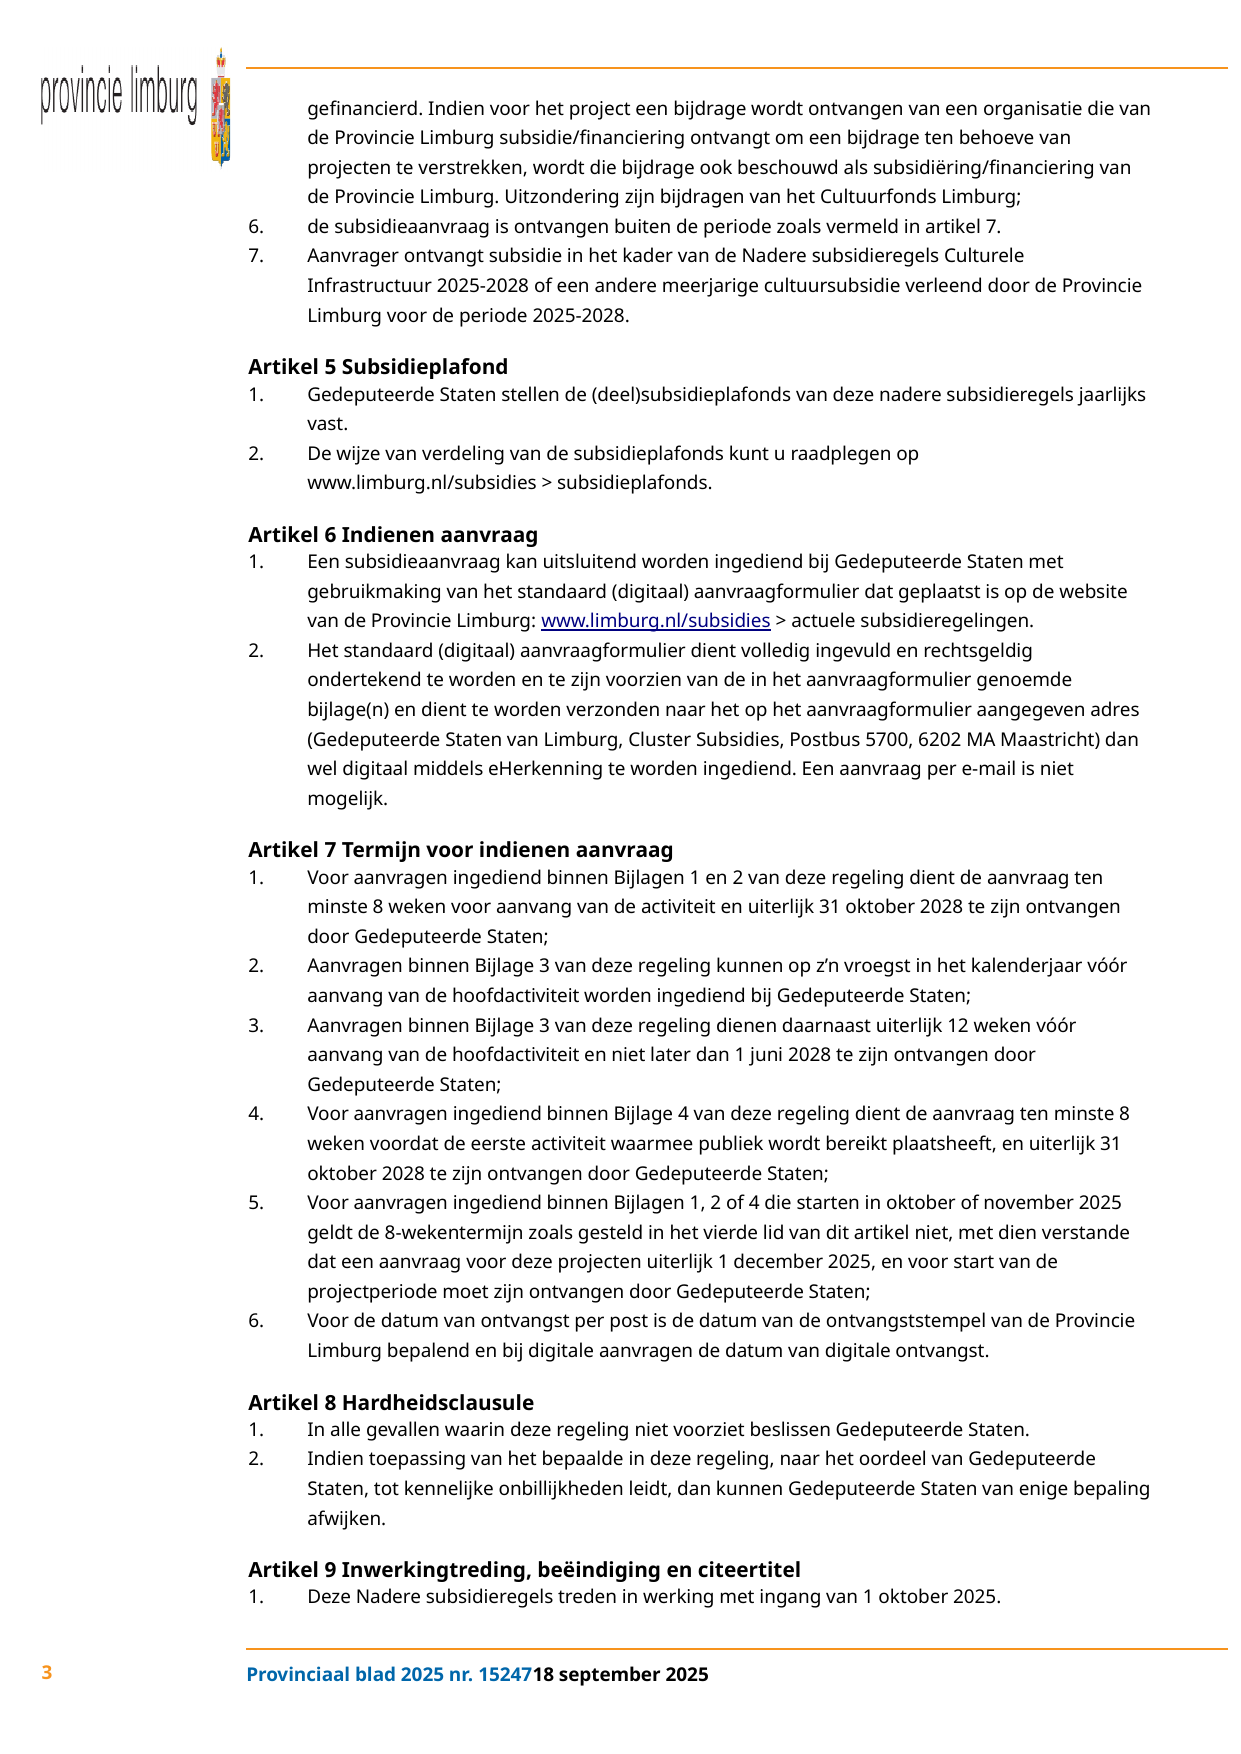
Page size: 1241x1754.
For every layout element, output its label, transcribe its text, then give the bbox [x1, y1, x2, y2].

list Voor aanvragen ingediend binnen Bijlagen 1, 2 of 4 die starten in oktober of november 2025 geldt de 8-wekentermijn zoals gesteld in het vierde lid van dit artikel niet, met dien verstande dat een aanvraag voor deze projecten uiterlijk 1 december 2025, en voor start van de projectperiode moet zijn ontvangen door Gedeputeerde Staten; [248, 1189, 1152, 1304]
list Aanvragen binnen Bijlage 3 van deze regeling dienen daarnaast uiterlijk 12 weken vóór aanvang van de hoofdactiviteit en niet later dan 1 juni 2028 te zijn ontvangen door Gedeputeerde Staten; [248, 1012, 1152, 1097]
text Artikel 6 Indienen aanvraag [248, 520, 1152, 548]
list Aanvragen binnen Bijlage 3 van deze regeling kunnen op z’n vroegst in het kalenderjaar vóór aanvang van de hoofdactiviteit worden ingediend bij Gedeputeerde Staten; [248, 953, 1152, 1008]
list Aanvrager ontvangt subsidie in het kader van de Nadere subsidieregels Culturele Infrastructuur 2025-2028 of een andere meerjarige cultuursubsidie verleend door de Provincie Limburg voor de periode 2025-2028. [248, 243, 1152, 328]
list Gedeputeerde Staten stellen de (deel)subsidieplafonds van deze nadere subsidieregels jaarlijks vast. [248, 381, 1152, 436]
text Artikel 7 Termijn voor indienen aanvraag [248, 835, 1152, 864]
picture [41, 47, 231, 172]
list Het standaard (digitaal) aanvraagformulier dient volledig ingevuld en rechtsgeldig ondertekend te worden en te zijn voorzien van de in het aanvraagformulier genoemde bijlage(n) en dient te worden verzonden naar het op het aanvraagformulier aangegeven adres (Gedeputeerde Staten van Limburg, Cluster Subsidies, Postbus 5700, 6202 MA Maastricht) dan wel digitaal middels eHerkenning te worden ingediend. Een aanvraag per e-mail is niet mogelijk. [248, 637, 1152, 811]
list de subsidieaanvraag is ontvangen buiten de periode zoals vermeld in artikel 7. [248, 213, 1152, 239]
list De wijze van verdeling van de subsidieplafonds kunt u raadplegen op www.limburg.nl/subsidies > subsidieplafonds. [248, 440, 1152, 495]
list Voor aanvragen ingediend binnen Bijlagen 1 en 2 van deze regeling dient de aanvraag ten minste 8 weken voor aanvang van de activiteit en uiterlijk 31 oktober 2028 te zijn ontvangen door Gedeputeerde Staten; [248, 864, 1152, 949]
list Een subsidieaanvraag kan uitsluitend worden ingediend bij Gedeputeerde Staten met gebruikmaking van het standaard (digitaal) aanvraagformulier dat geplaatst is op de website van de Provincie Limburg: www.limburg.nl/subsidies > actuele subsidieregelingen. [248, 548, 1152, 633]
list Deze Nadere subsidieregels treden in werking met ingang van 1 oktober 2025. [248, 1584, 1152, 1609]
list Indien toepassing van het bepaalde in deze regeling, naar het oordeel van Gedeputeerde Staten, tot kennelijke onbillijkheden leidt, dan kunnen Gedeputeerde Staten van enige bepaling afwijken. [248, 1446, 1152, 1531]
list Voor aanvragen ingediend binnen Bijlage 4 van deze regeling dient de aanvraag ten minste 8 weken voordat de eerste activiteit waarmee publiek wordt bereikt plaatsheeft, en uiterlijk 31 oktober 2028 te zijn ontvangen door Gedeputeerde Staten; [248, 1101, 1152, 1185]
text Artikel 8 Hardheidsclausule [248, 1388, 1152, 1416]
list Voor de datum van ontvangst per post is de datum van de ontvangststempel van de Provincie Limburg bepalend en bij digitale aanvragen de datum van digitale ontvangst. [248, 1308, 1152, 1363]
text Artikel 9 Inwerkingtreding, beëindiging en citeertitel [248, 1555, 1152, 1584]
list In alle gevallen waarin deze regeling niet voorziet beslissen Gedeputeerde Staten. [248, 1416, 1152, 1442]
text Artikel 5 Subsidieplafond [248, 352, 1152, 381]
list gefinancierd. Indien voor het project een bijdrage wordt ontvangen van een organisatie die van de Provincie Limburg subsidie/financiering ontvangt om een bijdrage ten behoeve van projecten te verstrekken, wordt die bijdrage ook beschouwd als subsidiëring/financiering van de Provincie Limburg. Uitzondering zijn bijdragen van het Cultuurfonds Limburg; [248, 95, 1152, 209]
